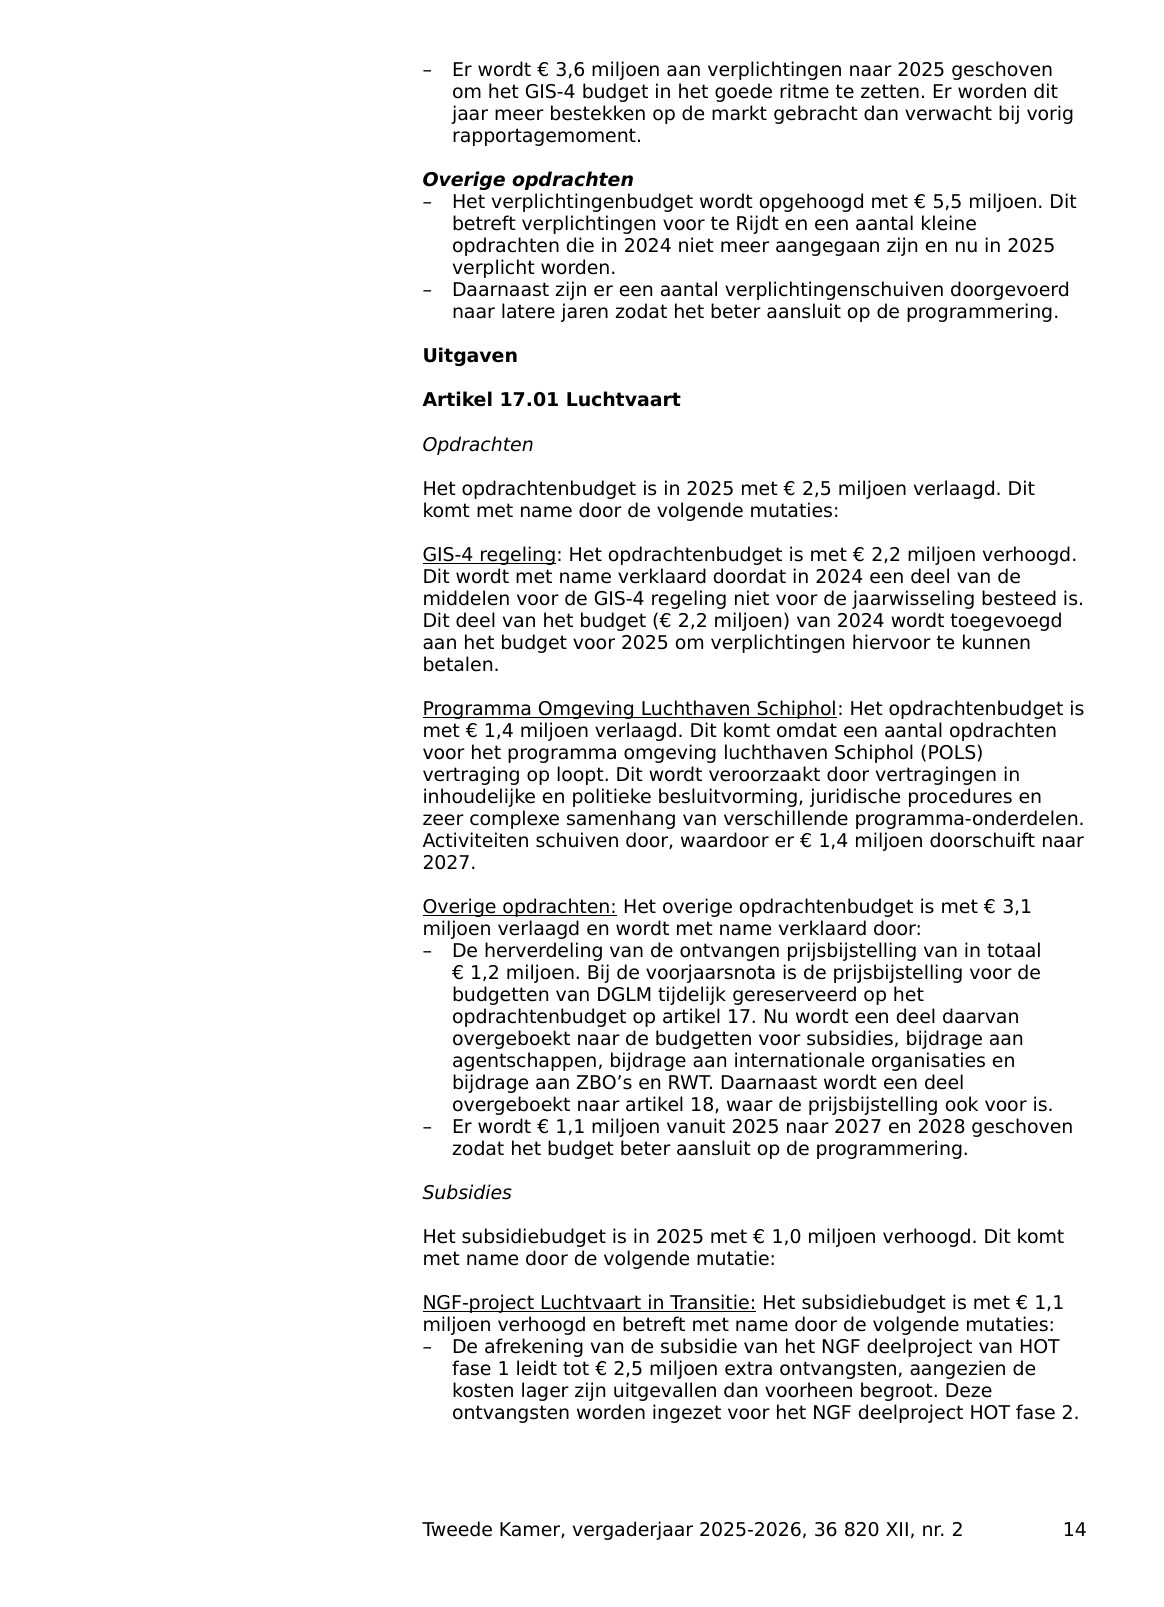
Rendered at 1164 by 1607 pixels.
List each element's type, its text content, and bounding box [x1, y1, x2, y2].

text Programma Omgeving Luchthaven Schiphol: Het opdrachtenbudget is met € 1,4 miljoen verlaagd. Dit komt omdat een aantal opdrachten voor het programma omgeving luchthaven Schiphol (POLS) vertraging op loopt. Dit wordt veroorzaakt door vertragingen in inhoudelijke en politieke besluitvorming, juridische procedures en zeer complexe samenhang van verschillende programma-onderdelen. Activiteiten schuiven door, waardoor er € 1,4 miljoen doorschuift naar 2027. [422, 698, 1087, 874]
text – Er wordt € 1,1 miljoen vanuit 2025 naar 2027 en 2028 geschoven zodat het budget beter aansluit op de programmering. [422, 1116, 1087, 1160]
subtitle Subsidies [422, 1182, 1087, 1204]
text NGF-project Luchtvaart in Transitie: Het subsidiebudget is met € 1,1 miljoen verhoogd en betreft met name door de volgende mutaties: [422, 1292, 1087, 1336]
text – De herverdeling van de ontvangen prijsbijstelling van in totaal € 1,2 miljoen. Bij de voorjaarsnota is de prijsbijstelling voor de budgetten van DGLM tijdelijk gereserveerd op het opdrachtenbudget op artikel 17. Nu wordt een deel daarvan overgeboekt naar de budgetten voor subsidies, bijdrage aan agentschappen, bijdrage aan internationale organisaties en bijdrage aan ZBO’s en RWT. Daarnaast wordt een deel overgeboekt naar artikel 18, waar de prijsbijstelling ook voor is. [422, 940, 1087, 1116]
text Overige opdrachten: Het overige opdrachtenbudget is met € 3,1 miljoen verlaagd en wordt met name verklaard door: [422, 896, 1087, 940]
subtitle Opdrachten [422, 433, 1087, 456]
text – Er wordt € 3,6 miljoen aan verplichtingen naar 2025 geschoven om het GIS-4 budget in het goede ritme te zetten. Er worden dit jaar meer bestekken op de markt gebracht dan verwacht bij vorig rapportagemoment. [422, 59, 1087, 147]
subtitle Artikel 17.01 Luchtvaart [422, 389, 1087, 411]
text – De afrekening van de subsidie van het NGF deelproject van HOT fase 1 leidt tot € 2,5 miljoen extra ontvangsten, aangezien de kosten lager zijn uitgevallen dan voorheen begroot. Deze ontvangsten worden ingezet voor het NGF deelproject HOT fase 2. [422, 1336, 1087, 1424]
text Het subsidiebudget is in 2025 met € 1,0 miljoen verhoogd. Dit komt met name door de volgende mutatie: [422, 1226, 1087, 1270]
text GIS-4 regeling: Het opdrachtenbudget is met € 2,2 miljoen verhoogd. Dit wordt met name verklaard doordat in 2024 een deel van de middelen voor de GIS-4 regeling niet voor de jaarwisseling besteed is. Dit deel van het budget (€ 2,2 miljoen) van 2024 wordt toegevoegd aan het budget voor 2025 om verplichtingen hiervoor te kunnen betalen. [422, 544, 1087, 676]
subtitle Overige opdrachten [422, 169, 1087, 191]
text – Daarnaast zijn er een aantal verplichtingenschuiven doorgevoerd naar latere jaren zodat het beter aansluit op de programmering. [422, 279, 1087, 323]
text – Het verplichtingenbudget wordt opgehoogd met € 5,5 miljoen. Dit betreft verplichtingen voor te Rijdt en een aantal kleine opdrachten die in 2024 niet meer aangegaan zijn en nu in 2025 verplicht worden. [422, 191, 1087, 279]
text Het opdrachtenbudget is in 2025 met € 2,5 miljoen verlaagd. Dit komt met name door de volgende mutaties: [422, 478, 1087, 522]
subtitle Uitgaven [422, 345, 1087, 367]
